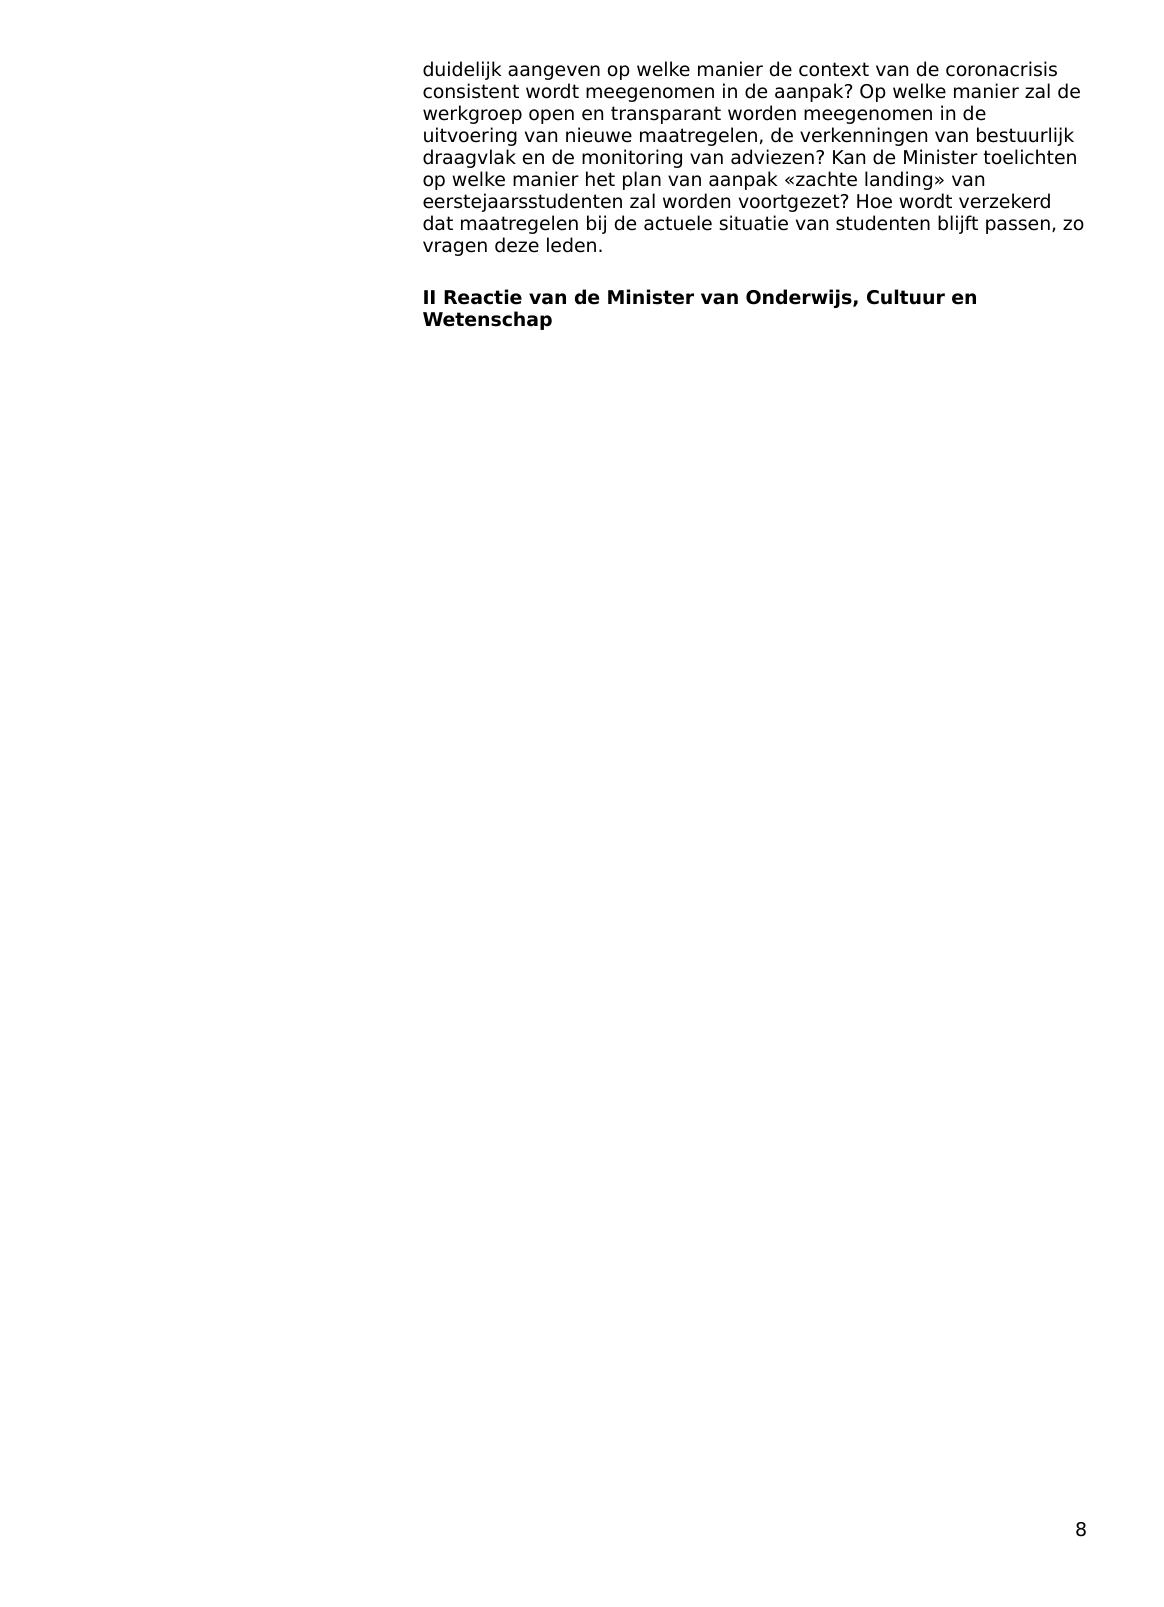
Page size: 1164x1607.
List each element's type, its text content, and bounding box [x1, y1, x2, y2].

subtitle II Reactie van de Minister van Onderwijs, Cultuur en Wetenschap [422, 287, 1087, 331]
text duidelijk aangeven op welke manier de context van de coronacrisis consistent wordt meegenomen in de aanpak? Op welke manier zal de werkgroep open en transparant worden meegenomen in de uitvoering van nieuwe maatregelen, de verkenningen van bestuurlijk draagvlak en de monitoring van adviezen? Kan de Minister toelichten op welke manier het plan van aanpak «zachte landing» van eerstejaarsstudenten zal worden voortgezet? Hoe wordt verzekerd dat maatregelen bij de actuele situatie van studenten blijft passen, zo vragen deze leden. [422, 59, 1087, 257]
